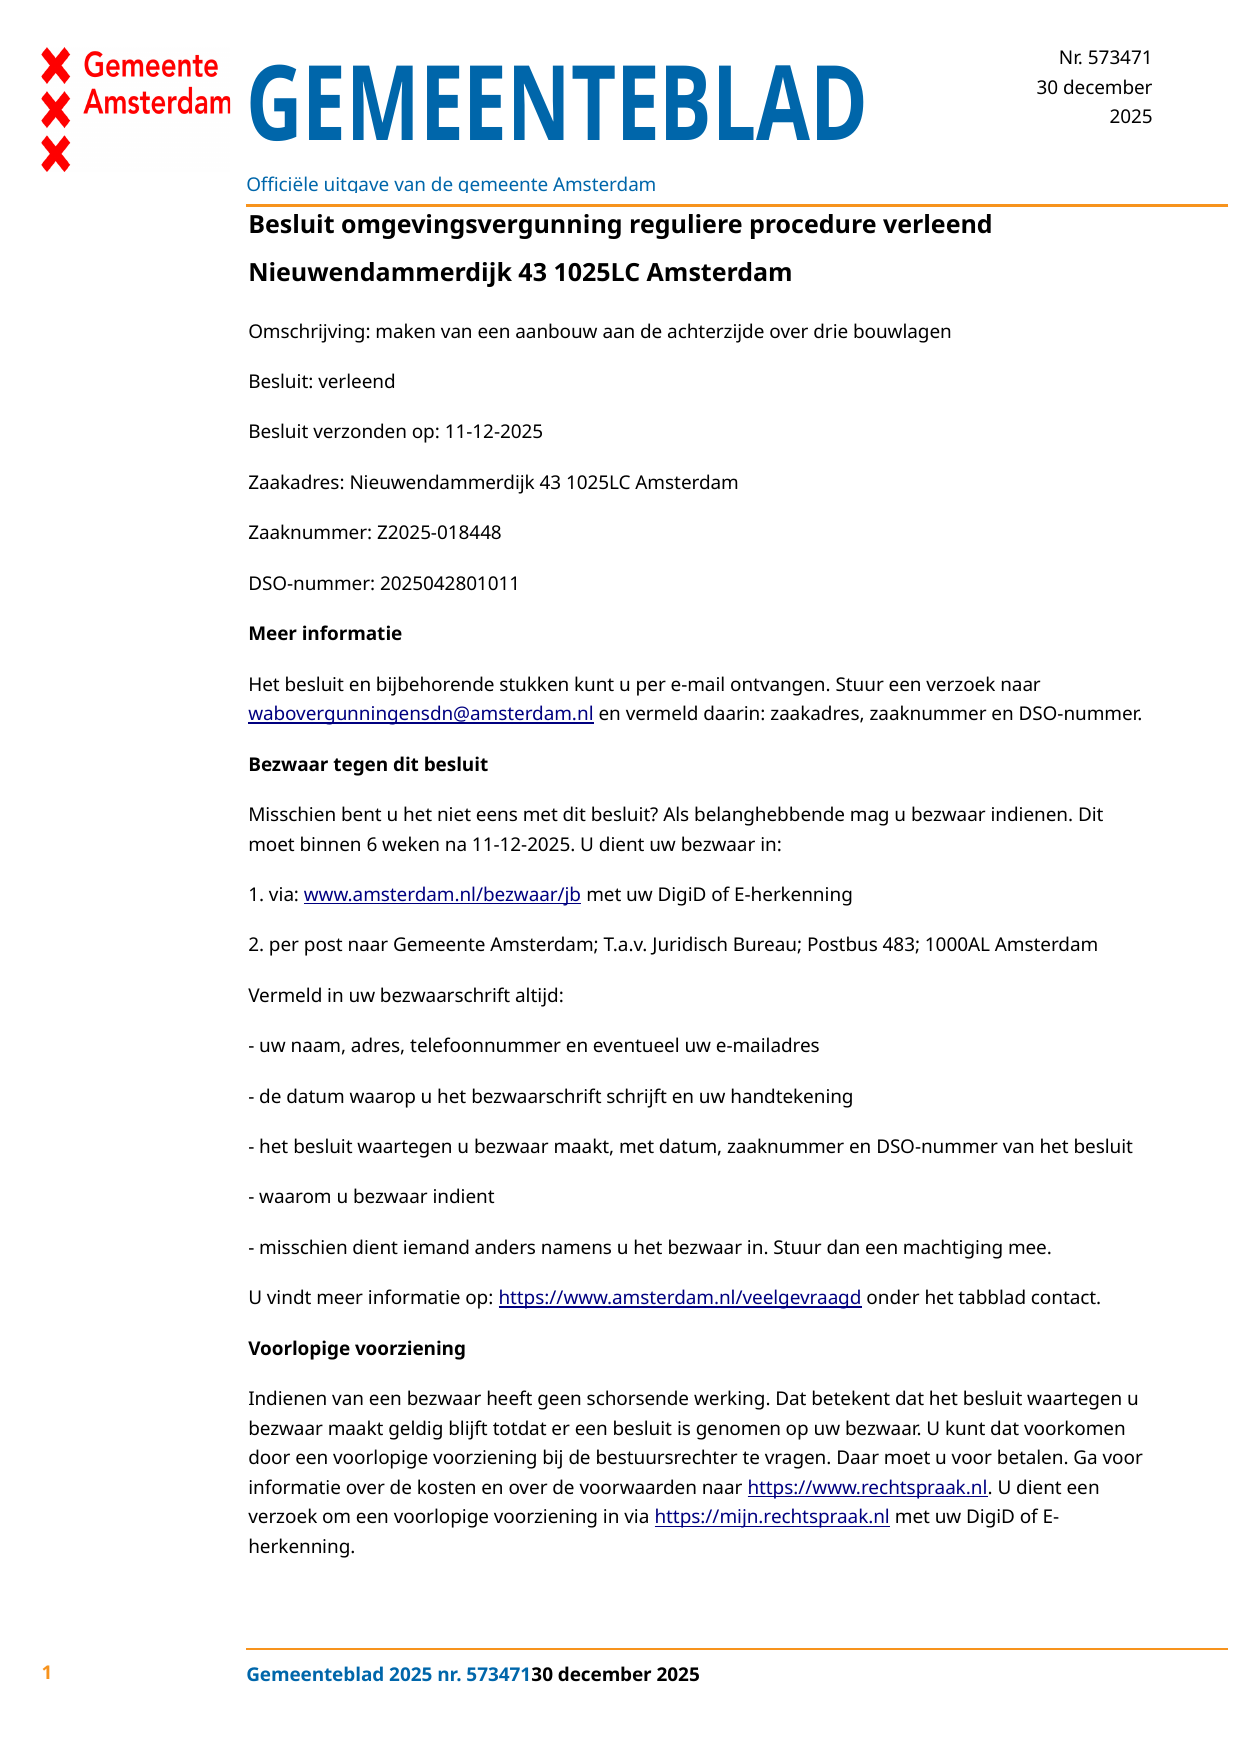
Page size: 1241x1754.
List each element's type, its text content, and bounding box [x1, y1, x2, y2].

text Misschien bent u het niet eens met dit besluit? Als belanghebbende mag u bezwaar indienen. Dit moet binnen 6 weken na 11-12-2025. U dient uw bezwaar in: [248, 801, 1152, 857]
text Besluit verzonden op: 11-12-2025 [248, 419, 1152, 444]
text - het besluit waartegen u bezwaar maakt, met datum, zaaknummer en DSO-nummer van het besluit [248, 1133, 1152, 1159]
text Voorlopige voorziening [248, 1335, 1152, 1361]
text Omschrijving: maken van een aanbouw aan de achterzijde over drie bouwlagen [248, 318, 1152, 344]
text Vermeld in uw bezwaarschrift altijd: [248, 982, 1152, 1008]
text Indienen van een bezwaar heeft geen schorsende werking. Dat betekent dat het besluit waartegen u bezwaar maakt geldig blijft totdat er een besluit is genomen op uw bezwaar. U kunt dat voorkomen door een voorlopige voorziening bij de bestuursrechter te vragen. Daar moet u voor betalen. Ga voor informatie over de kosten en over de voorwaarden naar https://www.rechtspraak.nl. U dient een verzoek om een voorlopige voorziening in via https://mijn.rechtspraak.nl met uw DigiD of E-herkenning. [248, 1385, 1152, 1559]
text - waarom u bezwaar indient [248, 1184, 1152, 1209]
text Besluit omgevingsvergunning reguliere procedure verleend Nieuwendammerdijk 43 1025LC Amsterdam [248, 207, 1152, 288]
text Het besluit en bijbehorende stukken kunt u per e-mail ontvangen. Stuur een verzoek naar wabovergunningensdn@amsterdam.nl en vermeld daarin: zaakadres, zaaknummer en DSO-nummer. [248, 671, 1152, 726]
text U vindt meer informatie op: https://www.amsterdam.nl/veelgevraagd onder het tabblad contact. [248, 1284, 1152, 1310]
text Meer informatie [248, 620, 1152, 646]
text 2. per post naar Gemeente Amsterdam; T.a.v. Juridisch Bureau; Postbus 483; 1000AL Amsterdam [248, 932, 1152, 957]
text Bezwaar tegen dit besluit [248, 751, 1152, 777]
picture [41, 47, 231, 172]
text - uw naam, adres, telefoonnummer en eventueel uw e-mailadres [248, 1032, 1152, 1058]
text 1. via: www.amsterdam.nl/bezwaar/jb met uw DigiD of E-herkenning [248, 881, 1152, 907]
text Zaakadres: Nieuwendammerdijk 43 1025LC Amsterdam [248, 469, 1152, 495]
text DSO-nummer: 2025042801011 [248, 570, 1152, 596]
text - misschien dient iemand anders namens u het bezwaar in. Stuur dan een machtiging mee. [248, 1234, 1152, 1260]
text Zaaknummer: Z2025-018448 [248, 519, 1152, 545]
text - de datum waarop u het bezwaarschrift schrijft en uw handtekening [248, 1083, 1152, 1109]
text Besluit: verleend [248, 368, 1152, 394]
